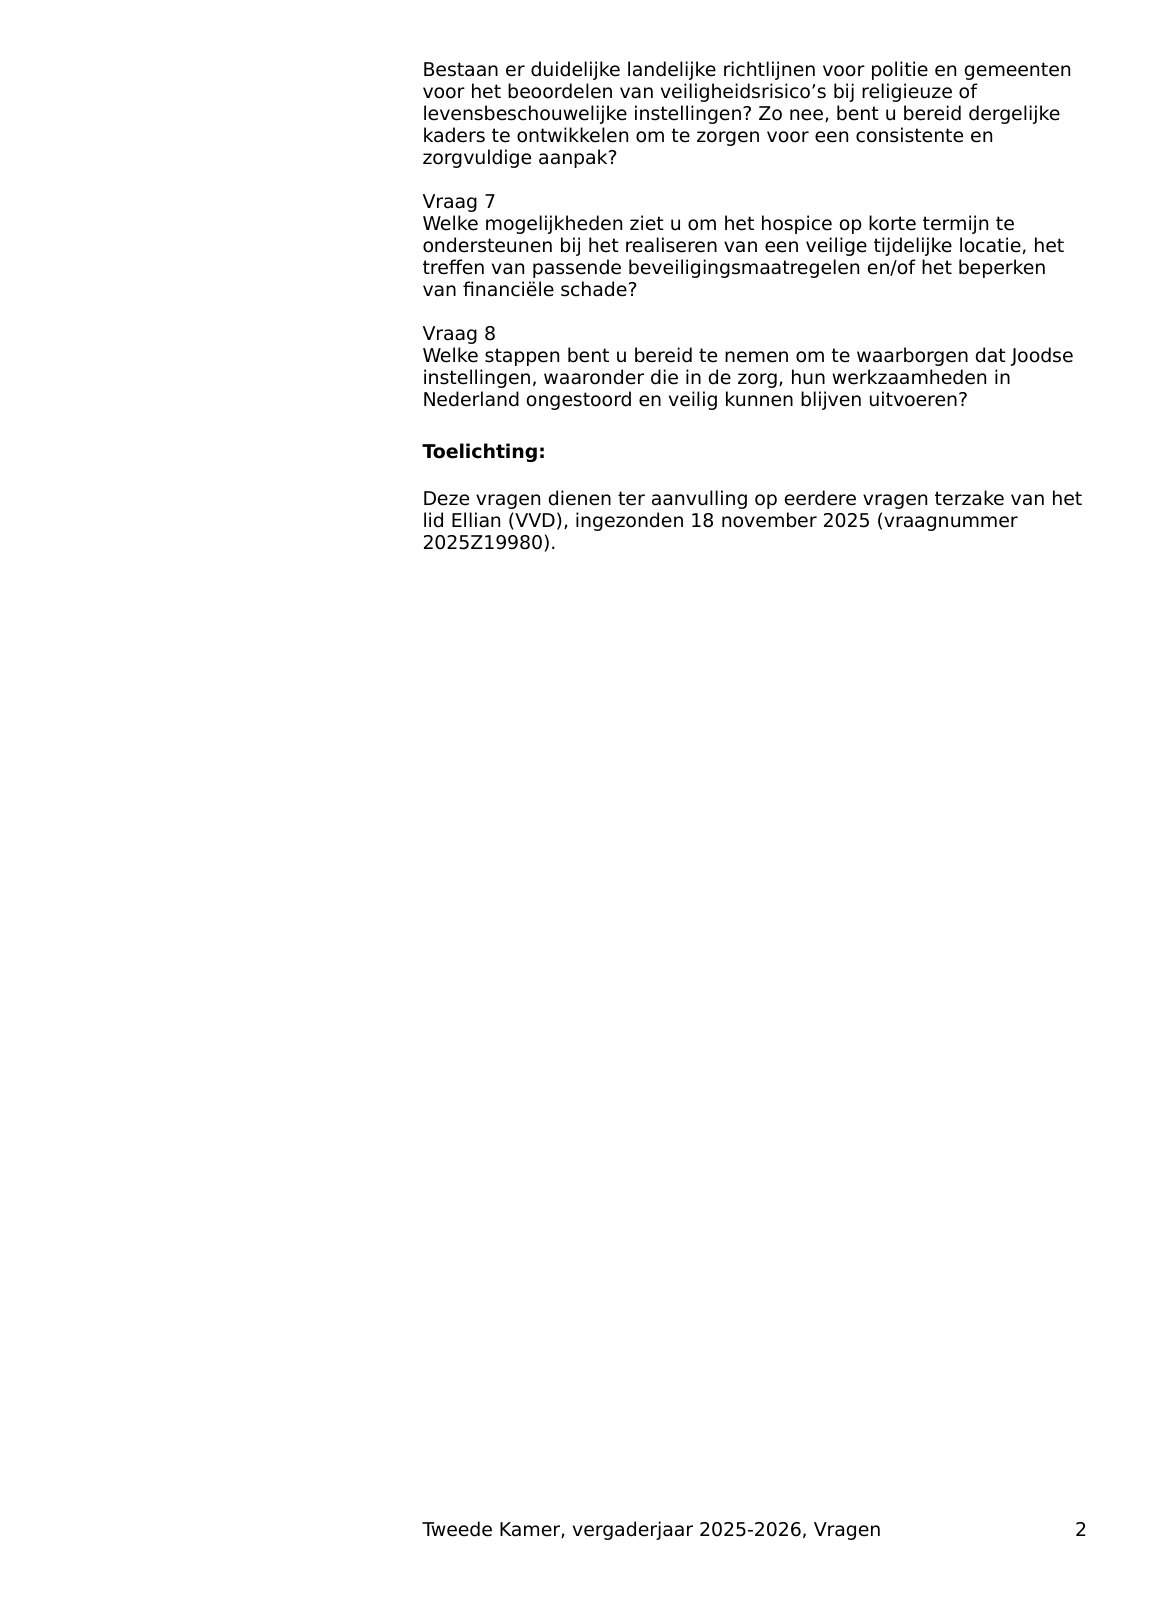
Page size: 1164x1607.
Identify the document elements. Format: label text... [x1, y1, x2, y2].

text Vraag 7 [422, 191, 1087, 213]
text Welke mogelijkheden ziet u om het hospice op korte termijn te ondersteunen bij het realiseren van een veilige tijdelijke locatie, het treffen van passende beveiligingsmaatregelen en/of het beperken van financiële schade? [422, 213, 1087, 301]
text Deze vragen dienen ter aanvulling op eerdere vragen terzake van het lid Ellian (VVD), ingezonden 18 november 2025 (vraagnummer 2025Z19980). [422, 488, 1087, 554]
text Vraag 8 [422, 323, 1087, 345]
text Welke stappen bent u bereid te nemen om te waarborgen dat Joodse instellingen, waaronder die in de zorg, hun werkzaamheden in Nederland ongestoord en veilig kunnen blijven uitvoeren? [422, 345, 1087, 411]
text Bestaan er duidelijke landelijke richtlijnen voor politie en gemeenten voor het beoordelen van veiligheidsrisico’s bij religieuze of levensbeschouwelijke instellingen? Zo nee, bent u bereid dergelijke kaders te ontwikkelen om te zorgen voor een consistente en zorgvuldige aanpak? [422, 59, 1087, 169]
subtitle Toelichting: [422, 441, 1087, 463]
